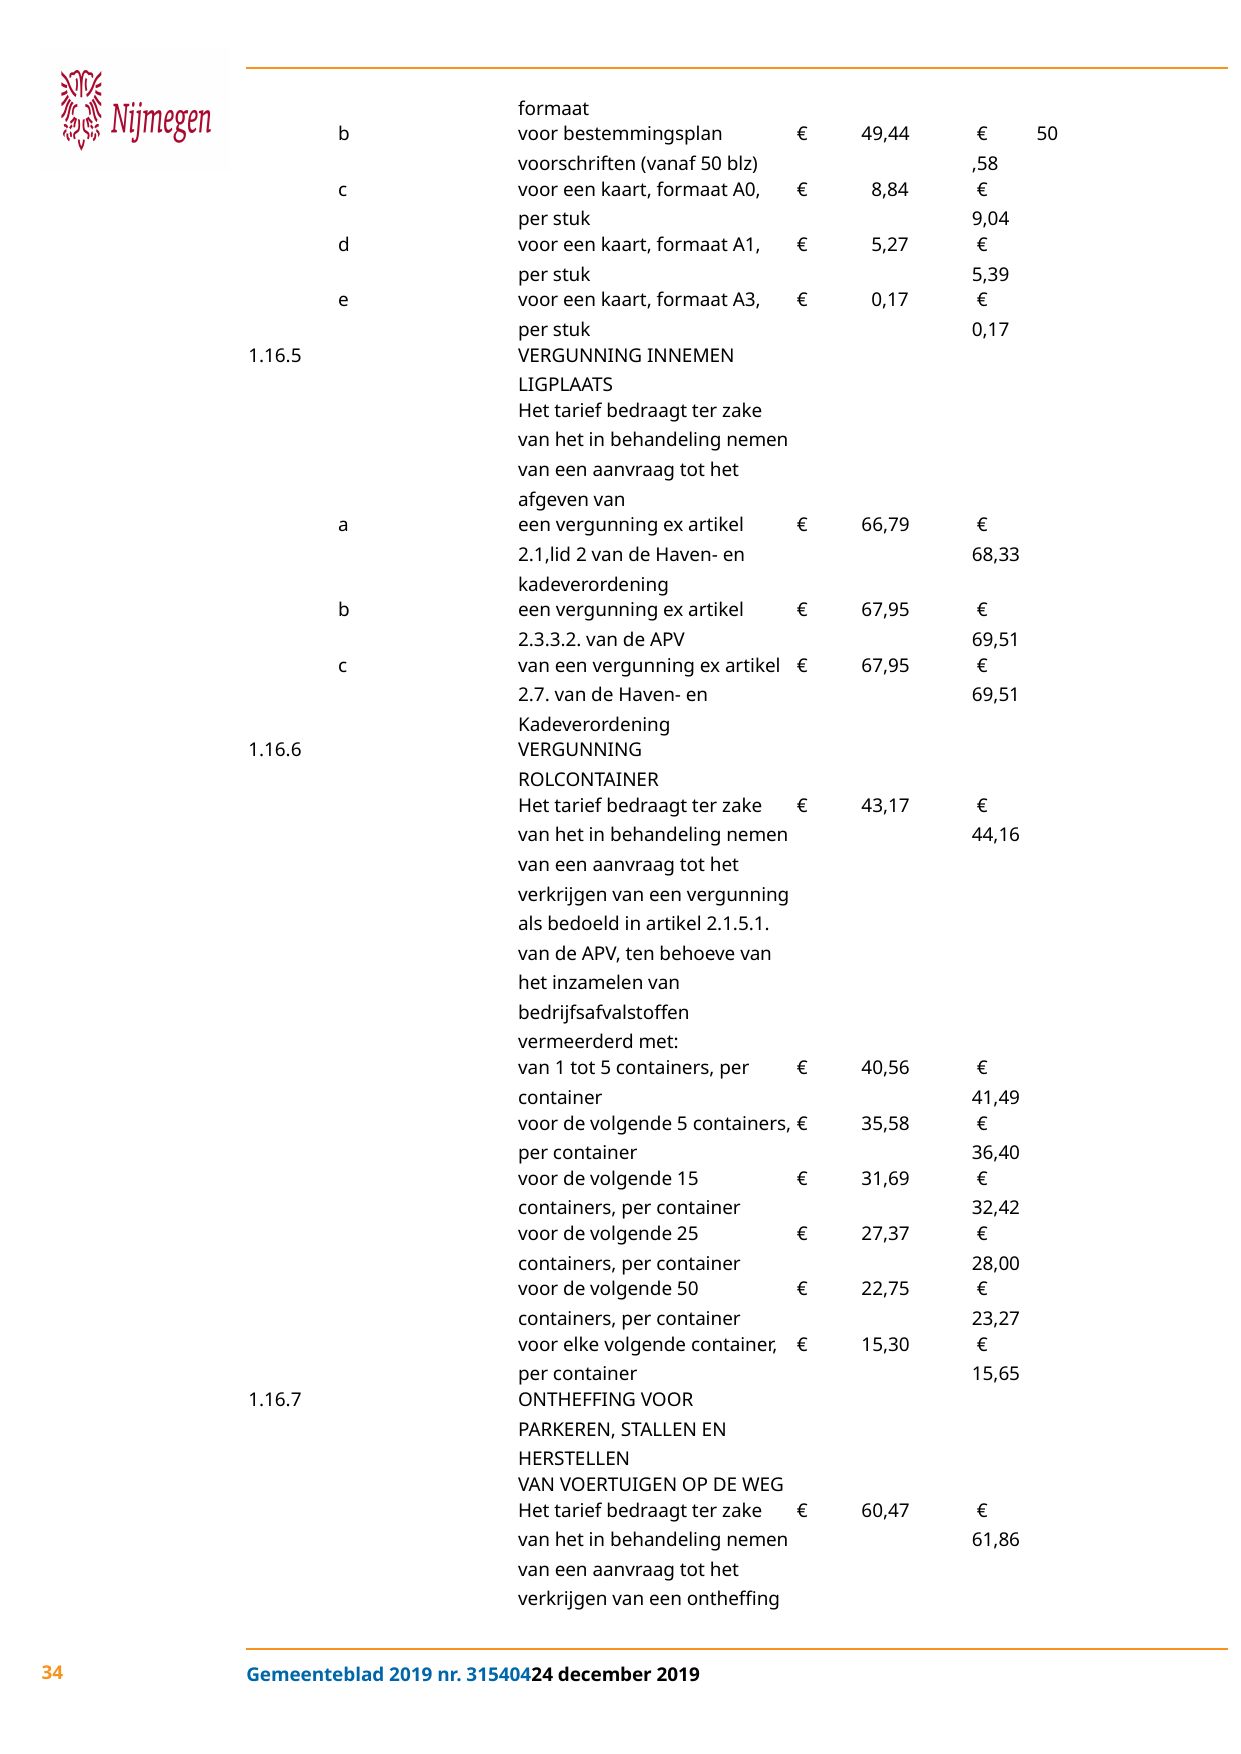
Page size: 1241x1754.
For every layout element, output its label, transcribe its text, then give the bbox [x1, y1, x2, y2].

table_cell € 69,51 [972, 596, 1062, 652]
table_cell € 22,75 [792, 1276, 972, 1331]
table_cell € 67,95 [792, 596, 972, 652]
table_cell € 32,42 [972, 1165, 1062, 1220]
table_cell [428, 1497, 518, 1611]
table_cell [792, 737, 972, 792]
table_cell c [338, 176, 428, 231]
table_cell € 31,69 [792, 1165, 972, 1220]
table_cell a [338, 512, 428, 596]
table_cell [248, 512, 338, 596]
table_cell [428, 1054, 518, 1110]
table_cell [248, 397, 338, 512]
picture [41, 47, 231, 172]
table_cell voor de volgende 5 containers, per container [518, 1110, 792, 1165]
table_cell Het tarief bedraagt ter zake van het in behandeling nemen van een aanvraag tot het afgeven van [518, 397, 792, 512]
table_cell [428, 737, 518, 792]
table_cell [248, 121, 338, 176]
table_cell [248, 176, 338, 231]
table_cell [428, 1331, 518, 1386]
table_cell [338, 1220, 428, 1276]
table_cell e [338, 286, 428, 342]
table_cell € 27,37 [792, 1220, 972, 1276]
table_cell [248, 1471, 338, 1497]
table_cell b [338, 596, 428, 652]
table_cell [428, 1220, 518, 1276]
table_cell [248, 1497, 338, 1611]
table_cell [338, 1165, 428, 1220]
table_cell van 1 tot 5 containers, per container [518, 1054, 792, 1110]
table_cell VERGUNNING INNEMEN LIGPLAATS [518, 342, 792, 397]
table_cell voor een kaart, formaat A0, per stuk [518, 176, 792, 231]
table_cell [428, 342, 518, 397]
table_cell [428, 176, 518, 231]
table_cell [428, 1276, 518, 1331]
table_cell voor de volgende 15 containers, per container [518, 1165, 792, 1220]
table_cell € 28,00 [972, 1220, 1062, 1276]
table_cell € 66,79 [792, 512, 972, 596]
table_cell € 41,49 [972, 1054, 1062, 1110]
table_cell € 43,17 [792, 792, 972, 1054]
table_cell [972, 737, 1062, 792]
table_cell VERGUNNING ROLCONTAINER [518, 737, 792, 792]
table_cell 1.16.6 [248, 737, 338, 792]
table_cell [338, 1471, 428, 1497]
table_cell b [338, 121, 428, 176]
table_cell voor bestemmingsplan voorschriften (vanaf 50 blz) [518, 121, 792, 176]
table_cell voor elke volgende container, per container [518, 1331, 792, 1386]
table_cell € 23,27 [972, 1276, 1062, 1331]
table_cell € 36,40 [972, 1110, 1062, 1165]
table_cell [338, 95, 428, 121]
table_cell een vergunning ex artikel 2.1,lid 2 van de Haven- en kadeverordening [518, 512, 792, 596]
table_cell [338, 1331, 428, 1386]
table_cell € 40,56 [792, 1054, 972, 1110]
table_cell [248, 792, 338, 1054]
table_cell [428, 286, 518, 342]
table_cell [428, 1165, 518, 1220]
table_cell € 15,65 [972, 1331, 1062, 1386]
table_cell [248, 1165, 338, 1220]
table_cell [338, 1054, 428, 1110]
table_cell van een vergunning ex artikel 2.7. van de Haven- en Kadeverordening [518, 652, 792, 737]
table_cell € 8,84 [792, 176, 972, 231]
table_cell [248, 95, 338, 121]
table_cell VAN VOERTUIGEN OP DE WEG [518, 1471, 792, 1497]
table_cell € 15,30 [792, 1331, 972, 1386]
table_cell € 35,58 [792, 1110, 972, 1165]
table_cell [972, 95, 1062, 121]
table_cell [338, 1110, 428, 1165]
table_cell [972, 1386, 1062, 1471]
table_cell voor de volgende 25 containers, per container [518, 1220, 792, 1276]
table_cell € 0,17 [972, 286, 1062, 342]
table_cell [792, 342, 972, 397]
table_cell € 9,04 [972, 176, 1062, 231]
table_cell [248, 1054, 338, 1110]
table_cell [428, 596, 518, 652]
table_cell formaat [518, 95, 792, 121]
table_cell [428, 397, 518, 512]
table_cell voor een kaart, formaat A3, per stuk [518, 286, 792, 342]
table_cell [248, 596, 338, 652]
table_cell [248, 1331, 338, 1386]
table_cell € 49,44 [792, 121, 972, 176]
table_cell d [338, 231, 428, 286]
table_cell ONTHEFFING VOOR PARKEREN, STALLEN EN HERSTELLEN [518, 1386, 792, 1471]
table_cell [248, 231, 338, 286]
table_cell [338, 792, 428, 1054]
table_cell [792, 95, 972, 121]
table_cell [428, 1471, 518, 1497]
table_cell € 61,86 [972, 1497, 1062, 1611]
table_cell [338, 1386, 428, 1471]
table_cell [428, 231, 518, 286]
table_cell [428, 792, 518, 1054]
table_cell € 5,27 [792, 231, 972, 286]
table_cell [248, 1110, 338, 1165]
table_cell [428, 121, 518, 176]
table_cell € 44,16 [972, 792, 1062, 1054]
table_cell [338, 397, 428, 512]
table_cell [428, 652, 518, 737]
table_cell [338, 1497, 428, 1611]
table_cell € 68,33 [972, 512, 1062, 596]
table_cell [792, 1386, 972, 1471]
table_cell [338, 1276, 428, 1331]
table_cell [338, 342, 428, 397]
table_cell [248, 286, 338, 342]
table_cell [972, 1471, 1062, 1497]
table_cell [428, 1110, 518, 1165]
table_cell € 5,39 [972, 231, 1062, 286]
table_cell voor een kaart, formaat A1, per stuk [518, 231, 792, 286]
table_cell [972, 342, 1062, 397]
table_cell Het tarief bedraagt ter zake van het in behandeling nemen van een aanvraag tot het verkrijgen van een vergunning als bedoeld in artikel 2.1.5.1. van de APV, ten behoeve van het inzamelen van bedrijfsafvalstoffen vermeerderd met: [518, 792, 792, 1054]
table_cell € 0,17 [792, 286, 972, 342]
table_cell [972, 397, 1062, 512]
table_cell € 69,51 [972, 652, 1062, 737]
table_cell 1.16.5 [248, 342, 338, 397]
table_cell [248, 1276, 338, 1331]
table_cell 1.16.7 [248, 1386, 338, 1471]
table_cell [248, 652, 338, 737]
table_cell [428, 95, 518, 121]
table_cell [792, 1471, 972, 1497]
table_cell [248, 1220, 338, 1276]
table_cell € 50,58 [972, 121, 1062, 176]
table_cell voor de volgende 50 containers, per container [518, 1276, 792, 1331]
table_cell [428, 512, 518, 596]
table_cell € 67,95 [792, 652, 972, 737]
table_cell [338, 737, 428, 792]
table_cell Het tarief bedraagt ter zake van het in behandeling nemen van een aanvraag tot het verkrijgen van een ontheffing [518, 1497, 792, 1611]
table_cell [428, 1386, 518, 1471]
table_cell c [338, 652, 428, 737]
table_cell een vergunning ex artikel 2.3.3.2. van de APV [518, 596, 792, 652]
table_cell [792, 397, 972, 512]
table_cell € 60,47 [792, 1497, 972, 1611]
